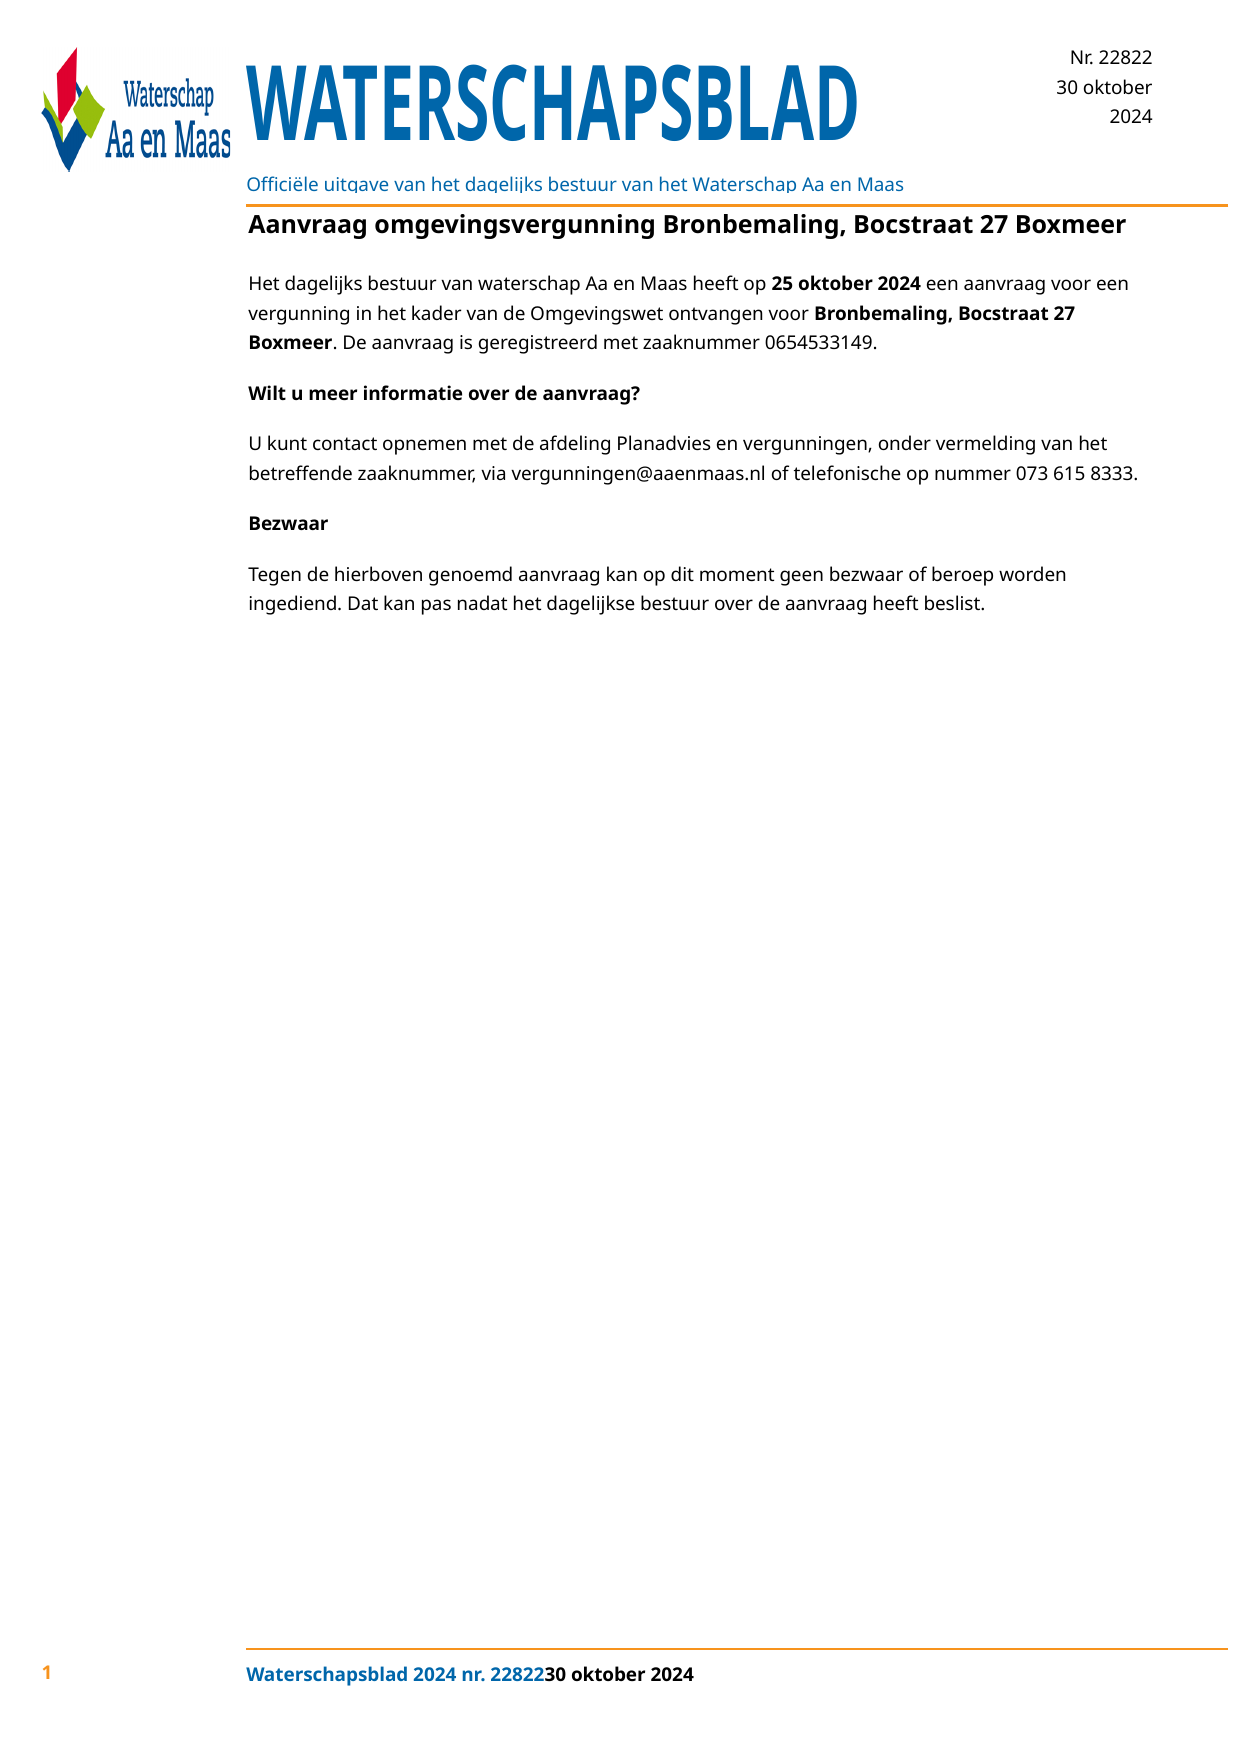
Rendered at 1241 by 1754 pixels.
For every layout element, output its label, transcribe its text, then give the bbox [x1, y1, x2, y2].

text Tegen de hierboven genoemd aanvraag kan op dit moment geen bezwaar of beroep worden ingediend. Dat kan pas nadat het dagelijkse bestuur over de aanvraag heeft beslist. [248, 561, 1152, 616]
text Aanvraag omgevingsvergunning Bronbemaling, Bocstraat 27 Boxmeer [248, 207, 1152, 241]
text U kunt contact opnemen met de afdeling Planadvies en vergunningen, onder vermelding van het betreffende zaaknummer, via vergunningen@aaenmaas.nl of telefonische op nummer 073 615 8333. [248, 430, 1152, 486]
text Het dagelijks bestuur van waterschap Aa en Maas heeft op 25 oktober 2024 een aanvraag voor een vergunning in het kader van de Omgevingswet ontvangen voor Bronbemaling, Bocstraat 27 Boxmeer. De aanvraag is geregistreerd met zaaknummer 0654533149. [248, 270, 1152, 355]
text Bezwaar [248, 510, 1152, 536]
picture [41, 47, 231, 172]
text Wilt u meer informatie over de aanvraag? [248, 380, 1152, 406]
